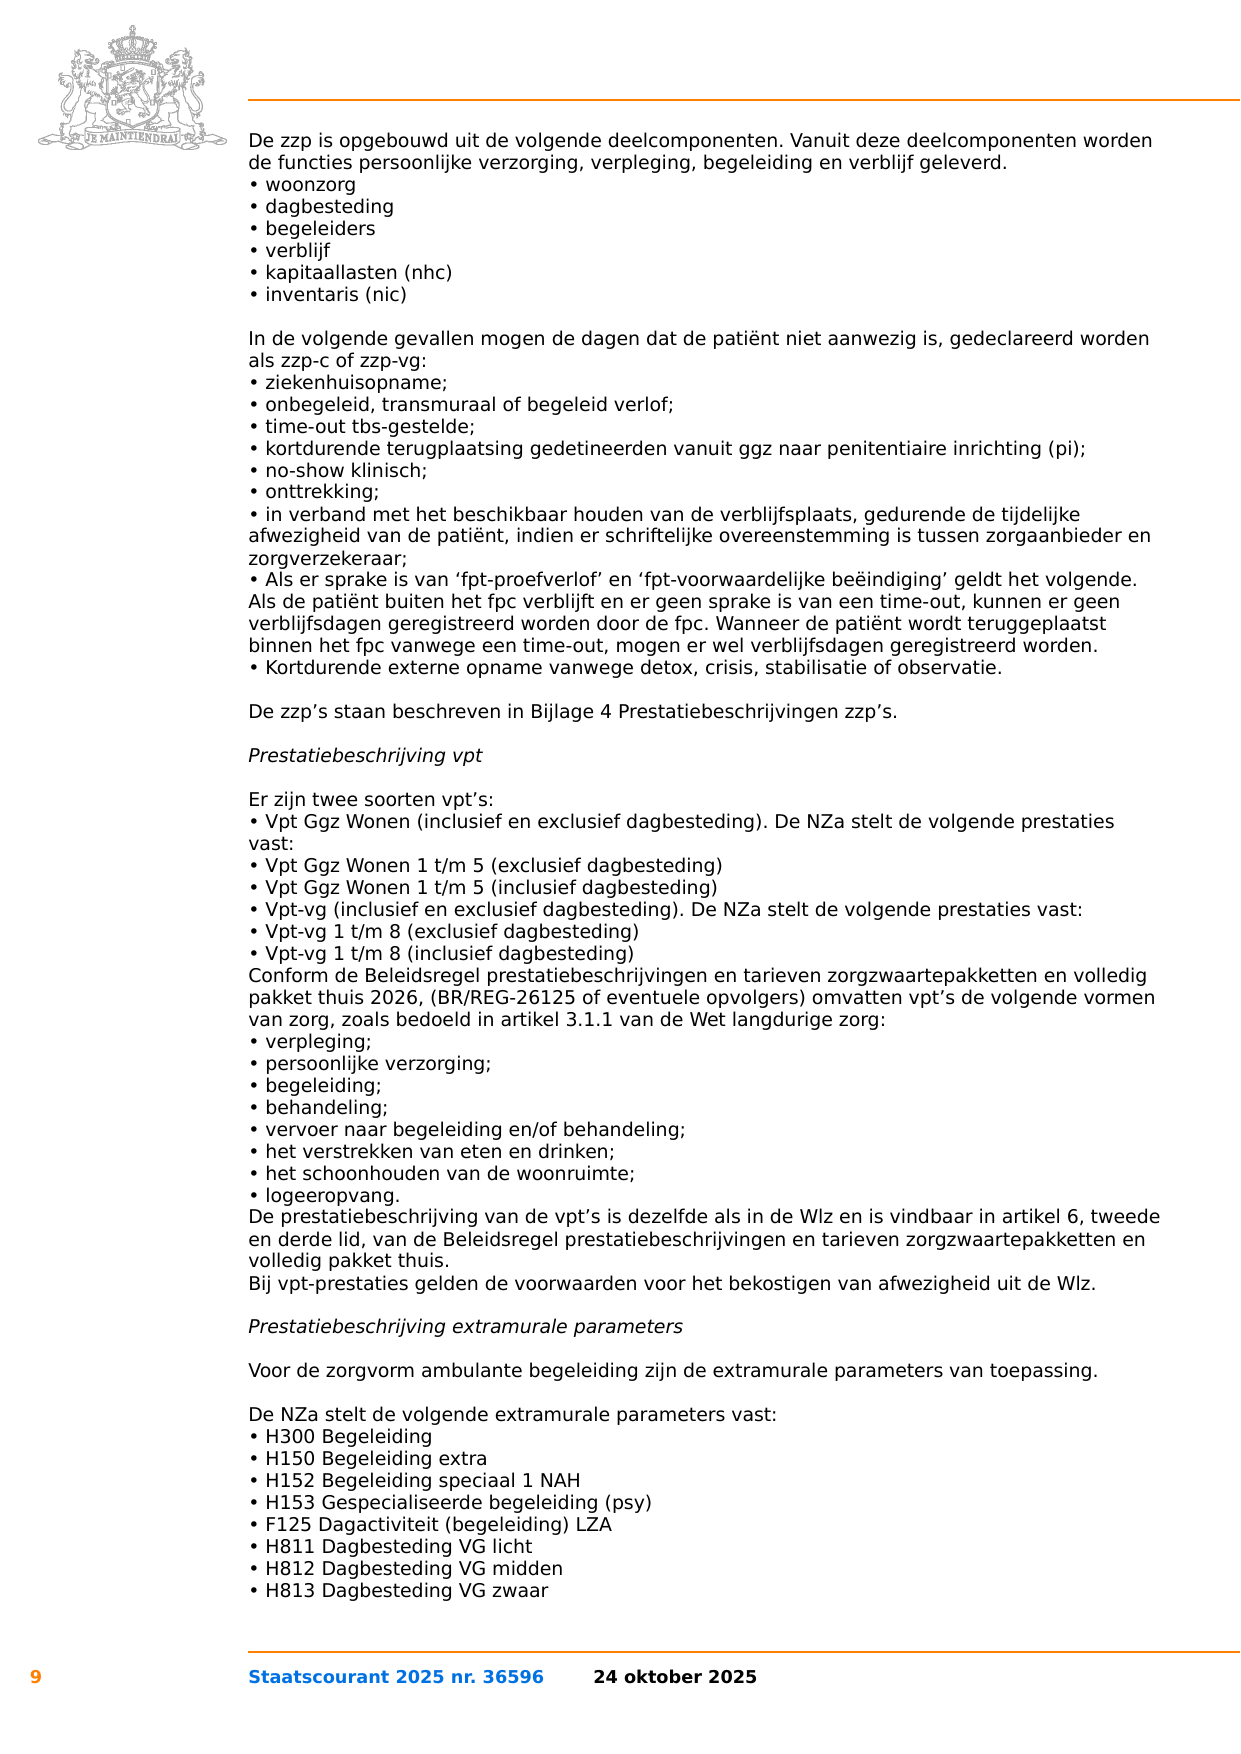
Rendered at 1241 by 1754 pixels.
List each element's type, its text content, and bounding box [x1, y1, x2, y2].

text • kapitaallasten (nhc) [248, 262, 1163, 284]
text • persoonlijke verzorging; [248, 1053, 1163, 1074]
text De NZa stelt de volgende extramurale parameters vast: [248, 1404, 1163, 1426]
text • H812 Dagbesteding VG midden [248, 1558, 1163, 1580]
text • Vpt-vg 1 t/m 8 (exclusief dagbesteding) [248, 921, 1163, 943]
text • H152 Begeleiding speciaal 1 NAH [248, 1470, 1163, 1492]
text • kortdurende terugplaatsing gedetineerden vanuit ggz naar penitentiaire inrichting (pi); [248, 437, 1163, 459]
text • H300 Begeleiding [248, 1426, 1163, 1448]
text • onttrekking; [248, 481, 1163, 503]
text • Vpt-vg 1 t/m 8 (inclusief dagbesteding) [248, 943, 1163, 965]
text • logeeropvang. [248, 1184, 1163, 1206]
text • vervoer naar begeleiding en/of behandeling; [248, 1118, 1163, 1141]
subtitle Prestatiebeschrijving extramurale parameters [248, 1316, 1163, 1338]
text • behandeling; [248, 1097, 1163, 1118]
text • H813 Dagbesteding VG zwaar [248, 1580, 1163, 1602]
text De zzp is opgebouwd uit de volgende deelcomponenten. Vanuit deze deelcomponenten worden de functies persoonlijke verzorging, verpleging, begeleiding en verblijf geleverd. [248, 130, 1163, 174]
text • in verband met het beschikbaar houden van de verblijfsplaats, gedurende de tijdelijke afwezigheid van de patiënt, indien er schriftelijke overeenstemming is tussen zorgaanbieder en zorgverzekeraar; [248, 503, 1163, 569]
text • het verstrekken van eten en drinken; [248, 1141, 1163, 1162]
text • F125 Dagactiviteit (begeleiding) LZA [248, 1514, 1163, 1536]
text • H153 Gespecialiseerde begeleiding (psy) [248, 1492, 1163, 1514]
text Voor de zorgvorm ambulante begeleiding zijn de extramurale parameters van toepassing. [248, 1360, 1163, 1382]
text • begeleiding; [248, 1074, 1163, 1097]
subtitle Prestatiebeschrijving vpt [248, 745, 1163, 767]
text • verpleging; [248, 1031, 1163, 1053]
text • het schoonhouden van de woonruimte; [248, 1162, 1163, 1184]
text • H150 Begeleiding extra [248, 1448, 1163, 1470]
text • woonzorg [248, 174, 1163, 196]
text • Als er sprake is van ‘fpt-proefverlof’ en ‘fpt-voorwaardelijke beëindiging’ geldt het volgende. Als de patiënt buiten het fpc verblijft en er geen sprake is van een time-out, kunnen er geen verblijfsdagen geregistreerd worden door de fpc. Wanneer de patiënt wordt teruggeplaatst binnen het fpc vanwege een time-out, mogen er wel verblijfsdagen geregistreerd worden. [248, 569, 1163, 657]
text In de volgende gevallen mogen de dagen dat de patiënt niet aanwezig is, gedeclareerd worden als zzp-c of zzp-vg: [248, 328, 1163, 372]
text Er zijn twee soorten vpt’s: [248, 789, 1163, 811]
text • no-show klinisch; [248, 459, 1163, 481]
text Conform de Beleidsregel prestatiebeschrijvingen en tarieven zorgzwaartepakketten en volledig pakket thuis 2026, (BR/REG-26125 of eventuele opvolgers) omvatten vpt’s de volgende vormen van zorg, zoals bedoeld in artikel 3.1.1 van de Wet langdurige zorg: [248, 965, 1163, 1031]
text • Vpt-vg (inclusief en exclusief dagbesteding). De NZa stelt de volgende prestaties vast: [248, 899, 1163, 921]
text • dagbesteding [248, 196, 1163, 218]
text • Vpt Ggz Wonen 1 t/m 5 (exclusief dagbesteding) [248, 855, 1163, 877]
text • Vpt Ggz Wonen 1 t/m 5 (inclusief dagbesteding) [248, 877, 1163, 899]
text Bij vpt-prestaties gelden de voorwaarden voor het bekostigen van afwezigheid uit de Wlz. [248, 1272, 1163, 1294]
text • begeleiders [248, 218, 1163, 240]
text • ziekenhuisopname; [248, 372, 1163, 393]
text • time-out tbs-gestelde; [248, 416, 1163, 437]
text • inventaris (nic) [248, 284, 1163, 306]
text De prestatiebeschrijving van de vpt’s is dezelfde als in de Wlz en is vindbaar in artikel 6, tweede en derde lid, van de Beleidsregel prestatiebeschrijvingen en tarieven zorgzwaartepakketten en volledig pakket thuis. [248, 1206, 1163, 1272]
text • verblijf [248, 240, 1163, 262]
text • Vpt Ggz Wonen (inclusief en exclusief dagbesteding). De NZa stelt de volgende prestaties vast: [248, 811, 1163, 855]
text De zzp’s staan beschreven in Bijlage 4 Prestatiebeschrijvingen zzp’s. [248, 701, 1163, 723]
text • onbegeleid, transmuraal of begeleid verlof; [248, 393, 1163, 416]
text • Kortdurende externe opname vanwege detox, crisis, stabilisatie of observatie. [248, 657, 1163, 679]
text • H811 Dagbesteding VG licht [248, 1536, 1163, 1558]
picture [38, 25, 227, 150]
